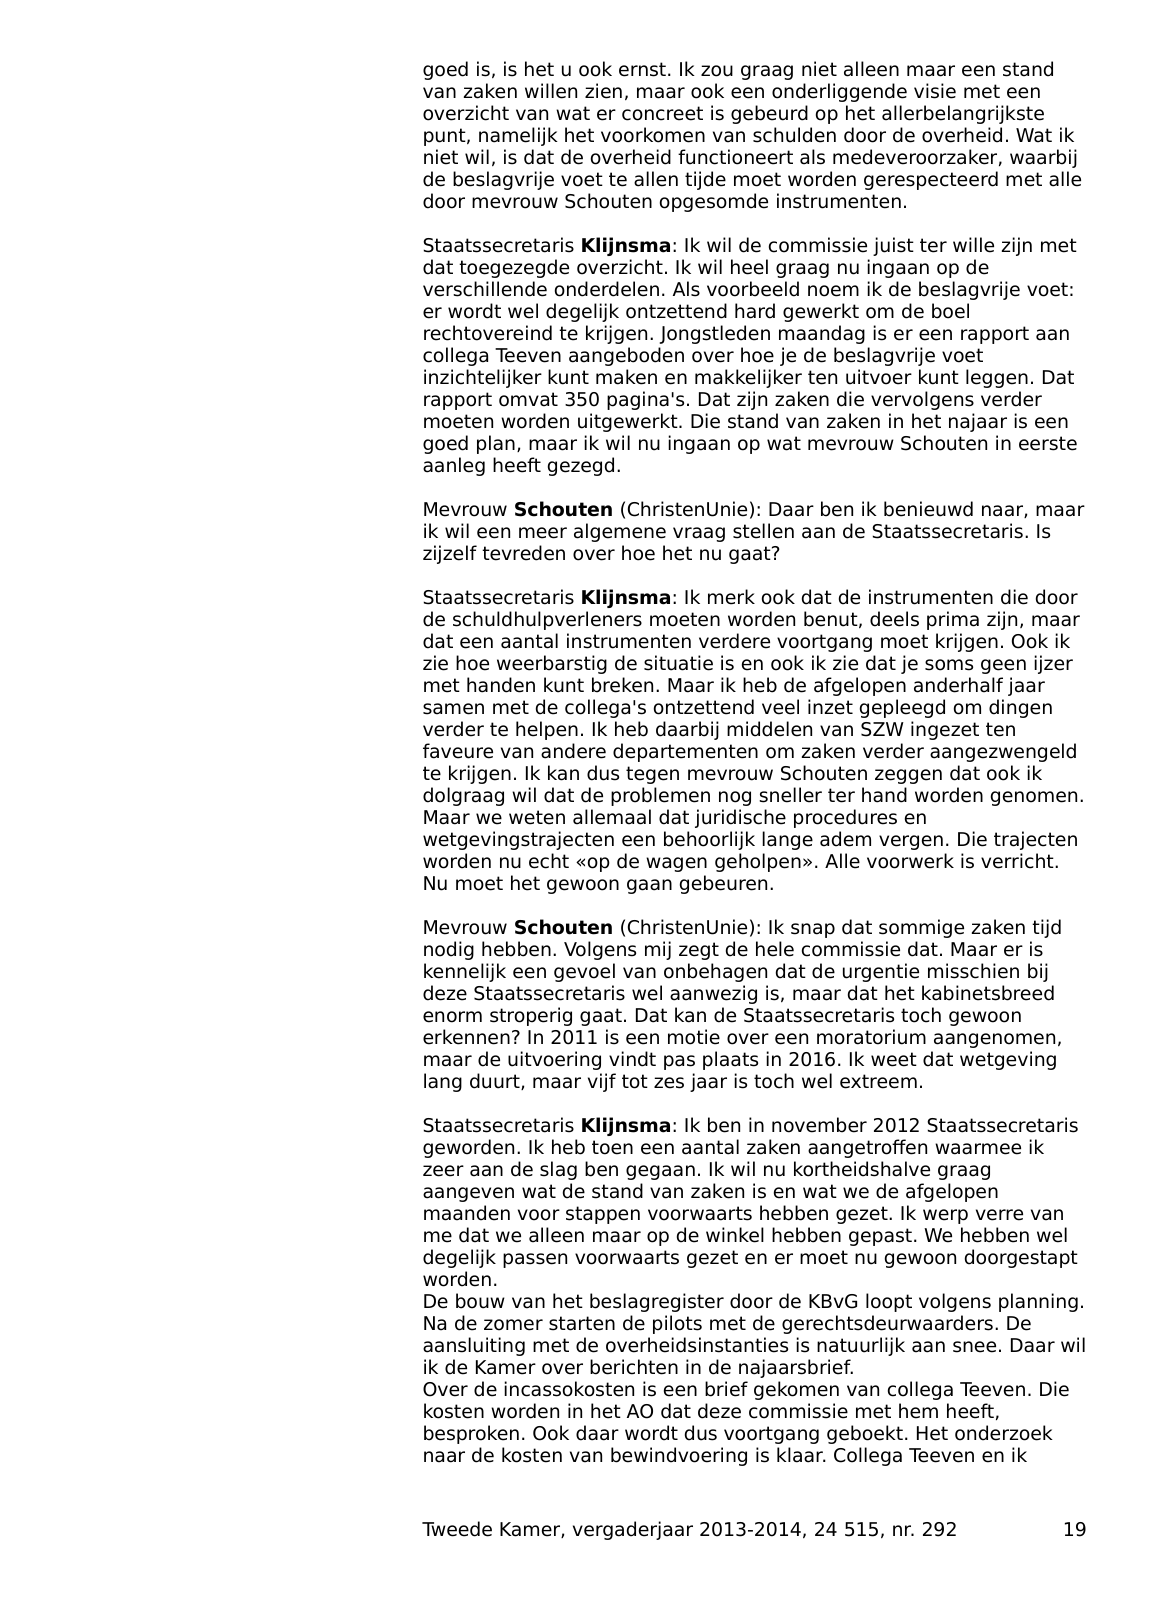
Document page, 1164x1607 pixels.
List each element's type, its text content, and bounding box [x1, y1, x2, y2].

text Staatssecretaris Klijnsma: Ik merk ook dat de instrumenten die door de schuldhulpverleners moeten worden benut, deels prima zijn, maar dat een aantal instrumenten verdere voortgang moet krijgen. Ook ik zie hoe weerbarstig de situatie is en ook ik zie dat je soms geen ijzer met handen kunt breken. Maar ik heb de afgelopen anderhalf jaar samen met de collega's ontzettend veel inzet gepleegd om dingen verder te helpen. Ik heb daarbij middelen van SZW ingezet ten faveure van andere departementen om zaken verder aangezwengeld te krijgen. Ik kan dus tegen mevrouw Schouten zeggen dat ook ik dolgraag wil dat de problemen nog sneller ter hand worden genomen. Maar we weten allemaal dat juridische procedures en wetgevingstrajecten een behoorlijk lange adem vergen. Die trajecten worden nu echt «op de wagen geholpen». Alle voorwerk is verricht. Nu moet het gewoon gaan gebeuren. [422, 587, 1087, 895]
text De bouw van het beslagregister door de KBvG loopt volgens planning. Na de zomer starten de pilots met de gerechtsdeurwaarders. De aansluiting met de overheidsinstanties is natuurlijk aan snee. Daar wil ik de Kamer over berichten in de najaarsbrief. [422, 1291, 1087, 1379]
text Mevrouw Schouten (ChristenUnie): Daar ben ik benieuwd naar, maar ik wil een meer algemene vraag stellen aan de Staatssecretaris. Is zijzelf tevreden over hoe het nu gaat? [422, 499, 1087, 565]
text Over de incassokosten is een brief gekomen van collega Teeven. Die kosten worden in het AO dat deze commissie met hem heeft, besproken. Ook daar wordt dus voortgang geboekt. Het onderzoek naar de kosten van bewindvoering is klaar. Collega Teeven en ik [422, 1379, 1087, 1467]
text Staatssecretaris Klijnsma: Ik wil de commissie juist ter wille zijn met dat toegezegde overzicht. Ik wil heel graag nu ingaan op de verschillende onderdelen. Als voorbeeld noem ik de beslagvrije voet: er wordt wel degelijk ontzettend hard gewerkt om de boel rechtovereind te krijgen. Jongstleden maandag is er een rapport aan collega Teeven aangeboden over hoe je de beslagvrije voet inzichtelijker kunt maken en makkelijker ten uitvoer kunt leggen. Dat rapport omvat 350 pagina's. Dat zijn zaken die vervolgens verder moeten worden uitgewerkt. Die stand van zaken in het najaar is een goed plan, maar ik wil nu ingaan op wat mevrouw Schouten in eerste aanleg heeft gezegd. [422, 235, 1087, 477]
text goed is, is het u ook ernst. Ik zou graag niet alleen maar een stand van zaken willen zien, maar ook een onderliggende visie met een overzicht van wat er concreet is gebeurd op het allerbelangrijkste punt, namelijk het voorkomen van schulden door de overheid. Wat ik niet wil, is dat de overheid functioneert als medeveroorzaker, waarbij de beslagvrije voet te allen tijde moet worden gerespecteerd met alle door mevrouw Schouten opgesomde instrumenten. [422, 59, 1087, 213]
text Mevrouw Schouten (ChristenUnie): Ik snap dat sommige zaken tijd nodig hebben. Volgens mij zegt de hele commissie dat. Maar er is kennelijk een gevoel van onbehagen dat de urgentie misschien bij deze Staatssecretaris wel aanwezig is, maar dat het kabinetsbreed enorm stroperig gaat. Dat kan de Staatssecretaris toch gewoon erkennen? In 2011 is een motie over een moratorium aangenomen, maar de uitvoering vindt pas plaats in 2016. Ik weet dat wetgeving lang duurt, maar vijf tot zes jaar is toch wel extreem. [422, 917, 1087, 1093]
text Staatssecretaris Klijnsma: Ik ben in november 2012 Staatssecretaris geworden. Ik heb toen een aantal zaken aangetroffen waarmee ik zeer aan de slag ben gegaan. Ik wil nu kortheidshalve graag aangeven wat de stand van zaken is en wat we de afgelopen maanden voor stappen voorwaarts hebben gezet. Ik werp verre van me dat we alleen maar op de winkel hebben gepast. We hebben wel degelijk passen voorwaarts gezet en er moet nu gewoon doorgestapt worden. [422, 1115, 1087, 1291]
